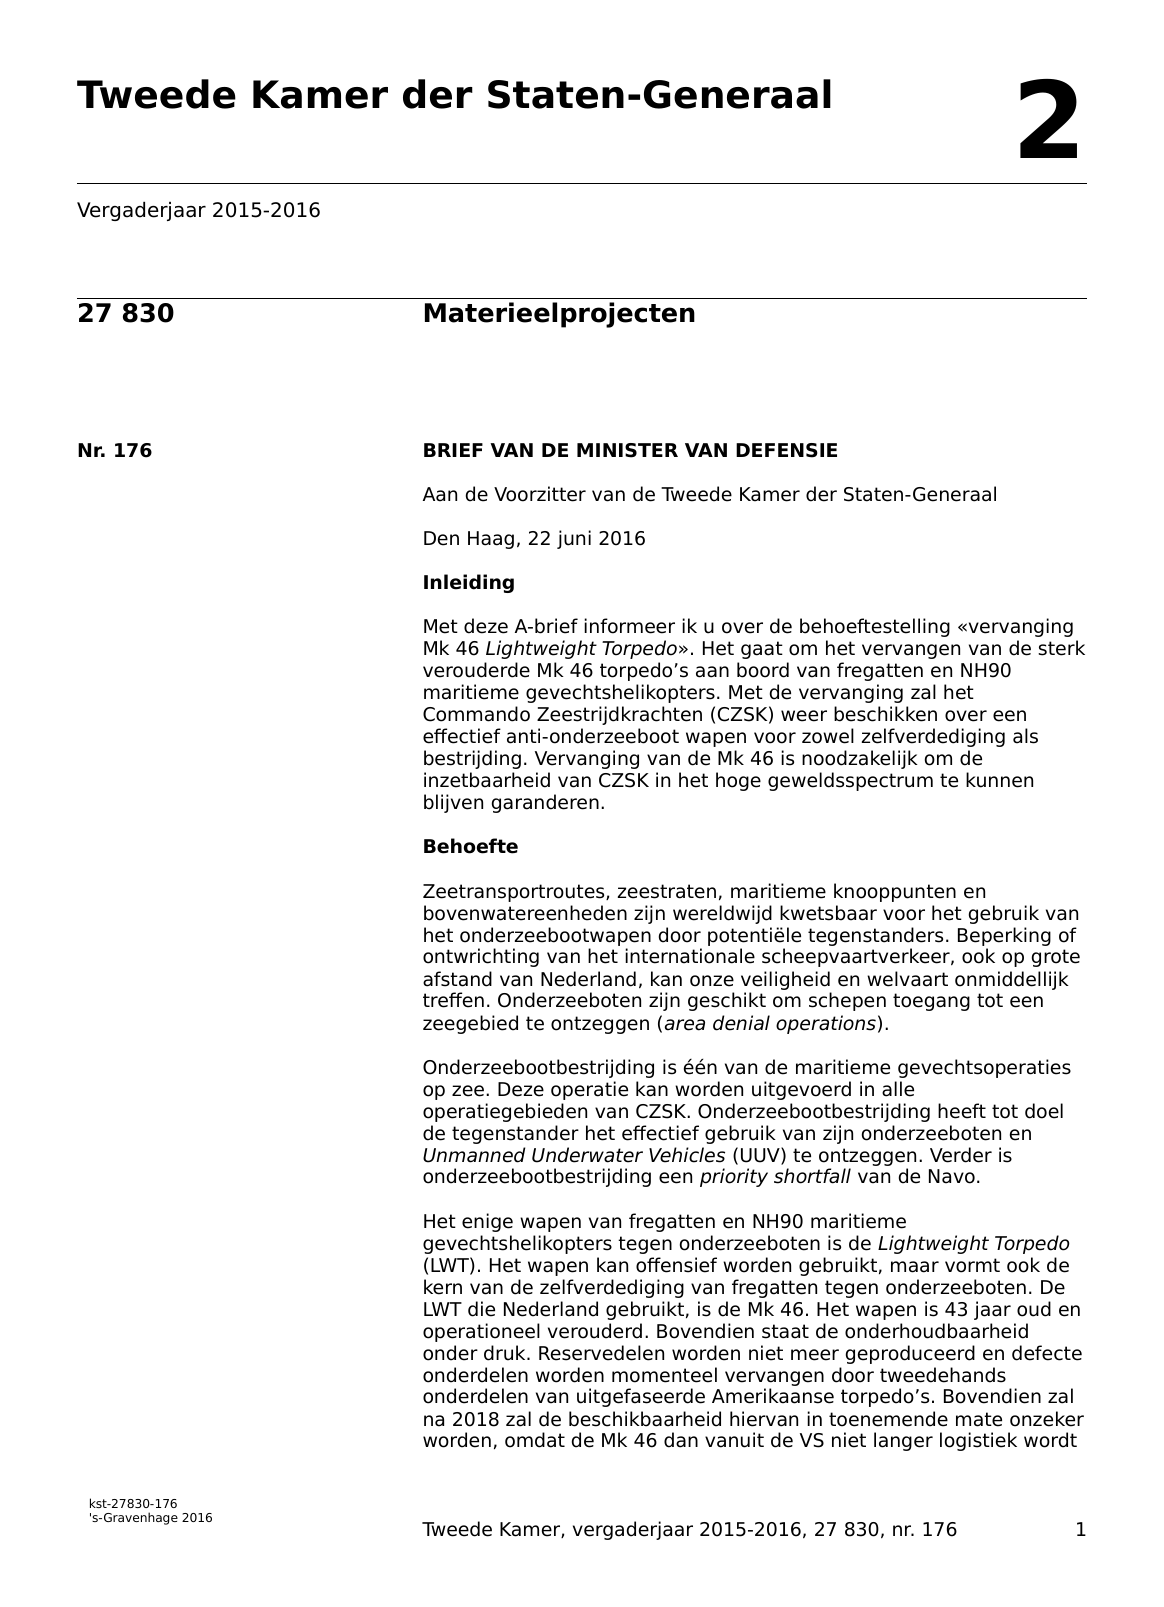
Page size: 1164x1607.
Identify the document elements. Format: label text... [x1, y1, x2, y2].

text Aan de Voorzitter van de Tweede Kamer der Staten-Generaal [422, 484, 1087, 506]
text Onderzeebootbestrijding is één van de maritieme gevechtsoperaties op zee. Deze operatie kan worden uitgevoerd in alle operatiegebieden van CZSK. Onderzeebootbestrijding heeft tot doel de tegenstander het effectief gebruik van zijn onderzeeboten en Unmanned Underwater Vehicles (UUV) te ontzeggen. Verder is onderzeebootbestrijding een priority shortfall van de Navo. [422, 1057, 1087, 1188]
subtitle 27 830 Materieelprojecten [77, 299, 1087, 329]
subtitle Nr. 176 BRIEF VAN DE MINISTER VAN DEFENSIE [77, 440, 1087, 462]
text 's-Gravenhage 2016 [88, 1511, 323, 1525]
text Den Haag, 22 juni 2016 [422, 528, 1087, 550]
table_header 2 [886, 59, 1087, 183]
subtitle Behoefte [422, 836, 1087, 858]
text Zeetransportroutes, zeestraten, maritieme knooppunten en bovenwatereenheden zijn wereldwijd kwetsbaar voor het gebruik van het onderzeebootwapen door potentiële tegenstanders. Beperking of ontwrichting van het internationale scheepvaartverkeer, ook op grote afstand van Nederland, kan onze veiligheid en welvaart onmiddellijk treffen. Onderzeeboten zijn geschikt om schepen toegang tot een zeegebied te ontzeggen (area denial operations). [422, 881, 1087, 1034]
table_cell Vergaderjaar 2015-2016 [77, 184, 1087, 298]
table_header Tweede Kamer der Staten-Generaal [77, 59, 886, 183]
text Het enige wapen van fregatten en NH90 maritieme gevechtshelikopters tegen onderzeeboten is de Lightweight Torpedo (LWT). Het wapen kan offensief worden gebruikt, maar vormt ook de kern van de zelfverdediging van fregatten tegen onderzeeboten. De LWT die Nederland gebruikt, is de Mk 46. Het wapen is 43 jaar oud en operationeel verouderd. Bovendien staat de onderhoudbaarheid onder druk. Reservedelen worden niet meer geproduceerd en defecte onderdelen worden momenteel vervangen door tweedehands onderdelen van uitgefaseerde Amerikaanse torpedo’s. Bovendien zal na 2018 zal de beschikbaarheid hiervan in toenemende mate onzeker worden, omdat de Mk 46 dan vanuit de VS niet langer logistiek wordt [422, 1211, 1087, 1452]
text kst-27830-176 [88, 1497, 323, 1511]
subtitle Inleiding [422, 572, 1087, 594]
text Met deze A-brief informeer ik u over de behoeftestelling «vervanging Mk 46 Lightweight Torpedo». Het gaat om het vervangen van de sterk verouderde Mk 46 torpedo’s aan boord van fregatten en NH90 maritieme gevechtshelikopters. Met de vervanging zal het Commando Zeestrijdkrachten (CZSK) weer beschikken over een effectief anti-onderzeeboot wapen voor zowel zelfverdediging als bestrijding. Vervanging van de Mk 46 is noodzakelijk om de inzetbaarheid van CZSK in het hoge geweldsspectrum te kunnen blijven garanderen. [422, 616, 1087, 814]
